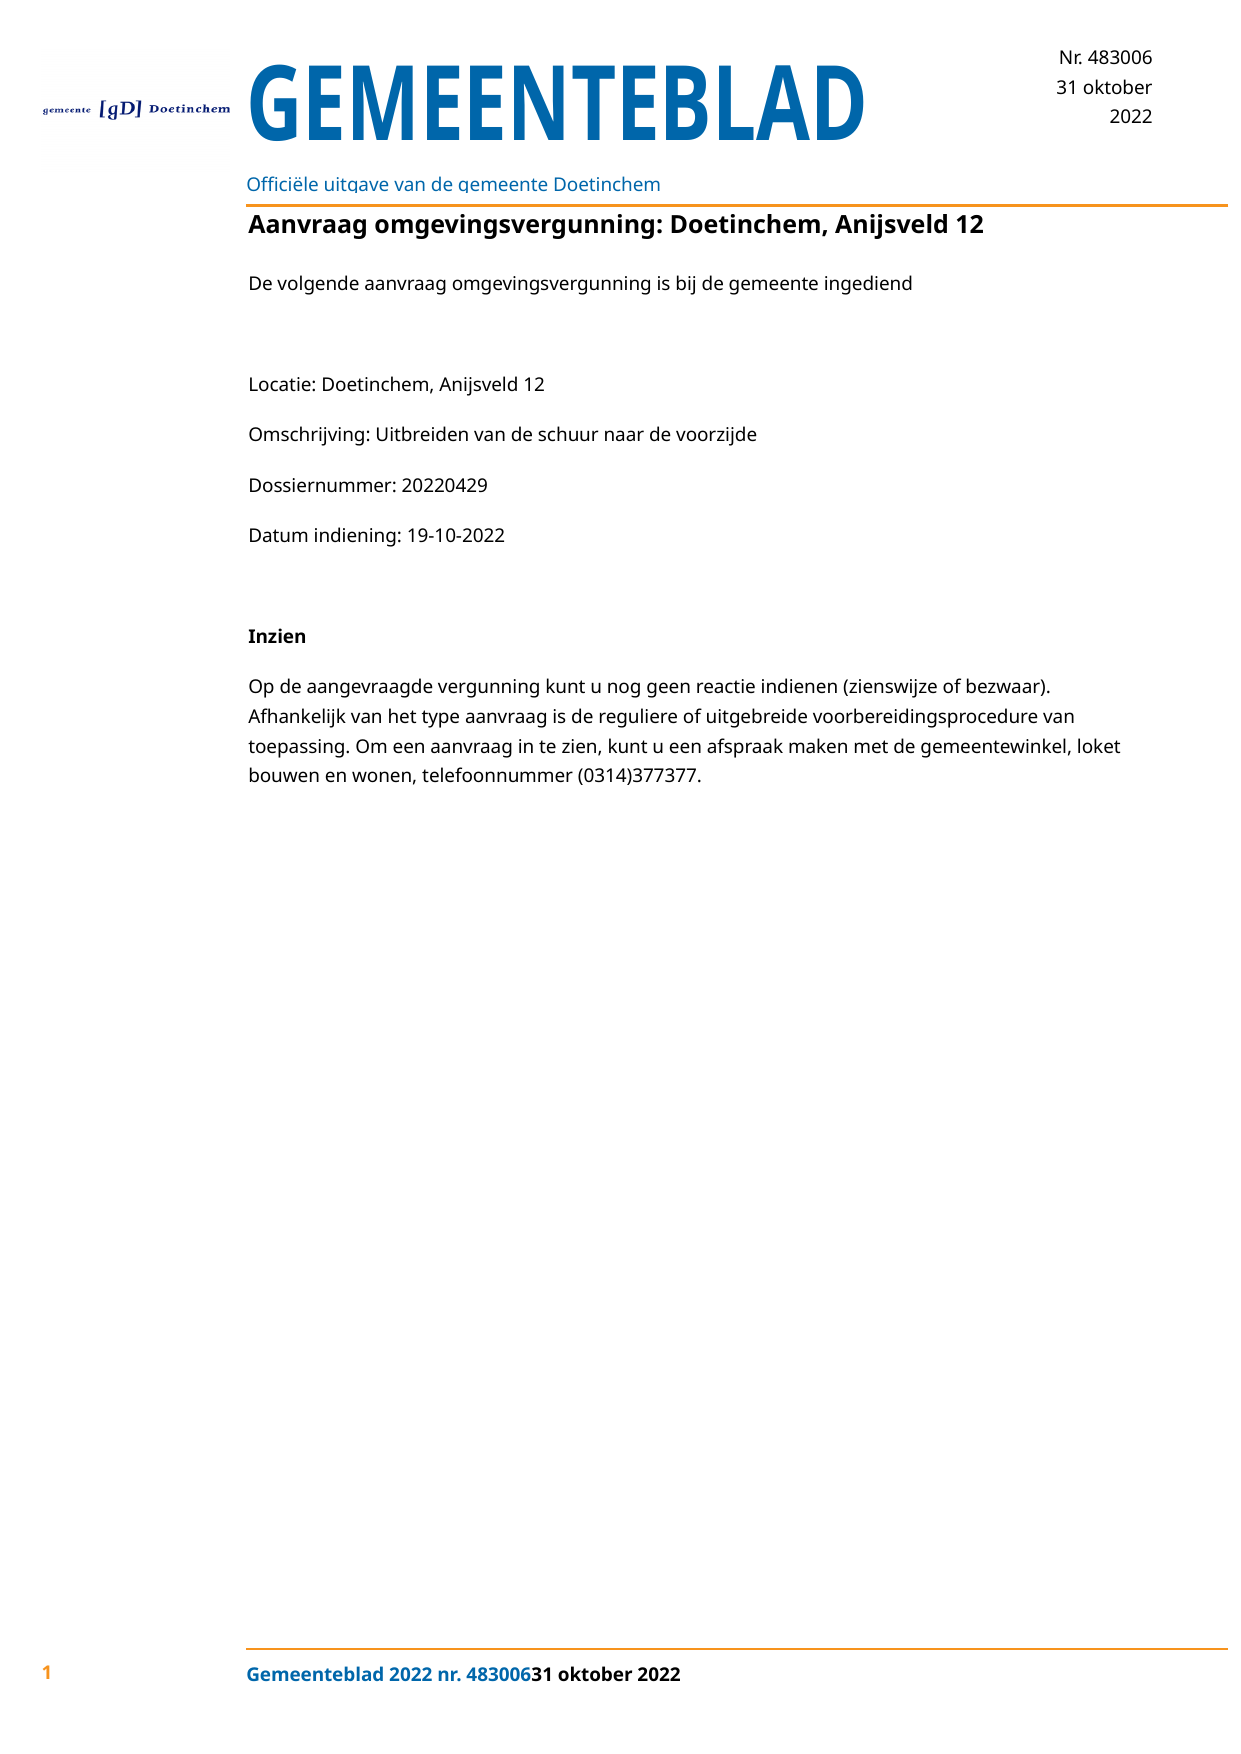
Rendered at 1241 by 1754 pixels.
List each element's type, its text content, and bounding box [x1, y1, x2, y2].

text Locatie: Doetinchem, Anijsveld 12 [248, 371, 1152, 397]
text Dossiernummer: 20220429 [248, 472, 1152, 498]
text Op de aangevraagde vergunning kunt u nog geen reactie indienen (zienswijze of bezwaar). Afhankelijk van het type aanvraag is de reguliere of uitgebreide voorbereidingsprocedure van toepassing. Om een aanvraag in te zien, kunt u een afspraak maken met de gemeentewinkel, loket bouwen en wonen, telefoonnummer (0314)377377. [248, 674, 1152, 788]
text Inzien [248, 623, 1152, 649]
text De volgende aanvraag omgevingsvergunning is bij de gemeente ingediend [248, 270, 1152, 296]
picture [41, 47, 231, 172]
text Aanvraag omgevingsvergunning: Doetinchem, Anijsveld 12 [248, 207, 1152, 241]
text Datum indiening: 19-10-2022 [248, 522, 1152, 548]
text Omschrijving: Uitbreiden van de schuur naar de voorzijde [248, 422, 1152, 447]
